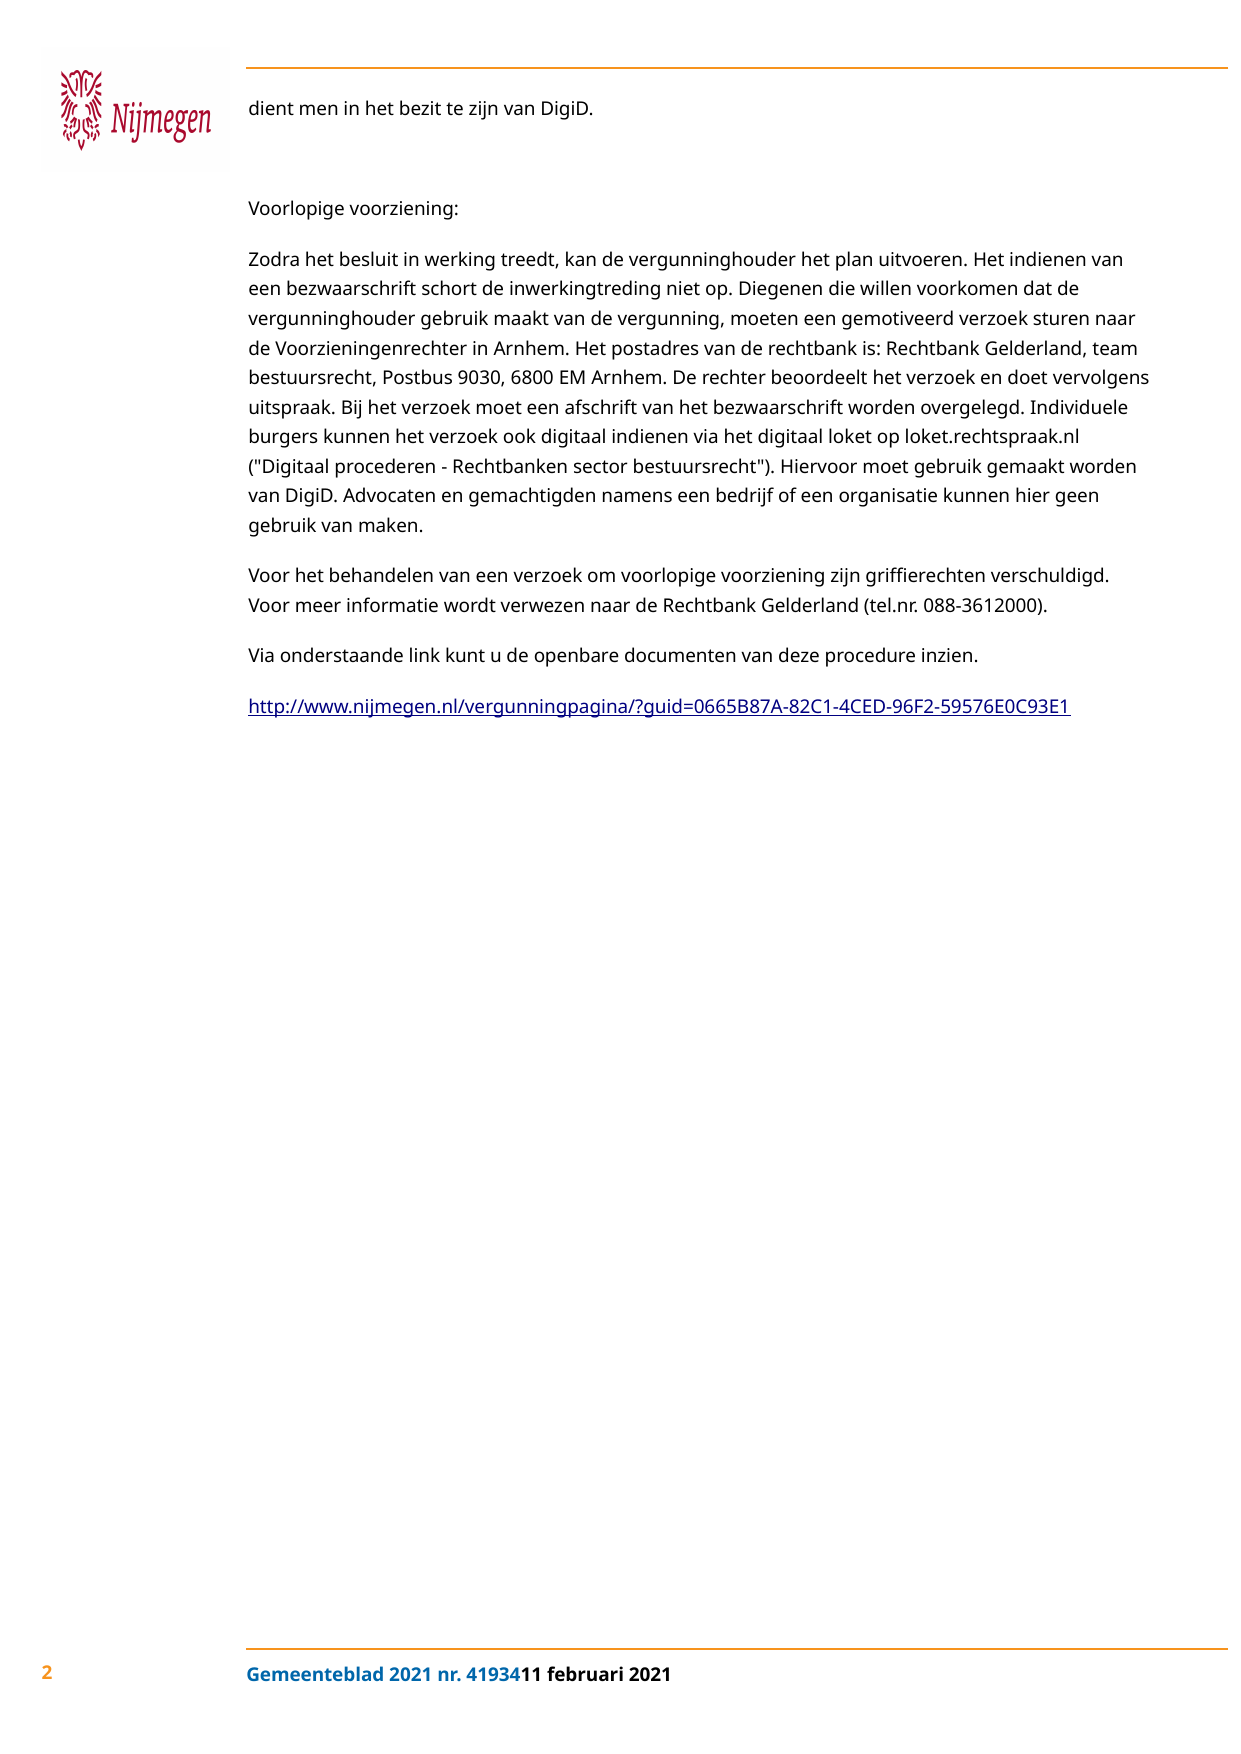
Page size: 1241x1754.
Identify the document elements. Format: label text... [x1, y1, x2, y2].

text dient men in het bezit te zijn van DigiD. [248, 95, 1152, 121]
text Voorlopige voorziening: [248, 196, 1152, 221]
text Zodra het besluit in werking treedt, kan de vergunninghouder het plan uitvoeren. Het indienen van een bezwaarschrift schort de inwerkingtreding niet op. Diegenen die willen voorkomen dat de vergunninghouder gebruik maakt van de vergunning, moeten een gemotiveerd verzoek sturen naar de Voorzieningenrechter in Arnhem. Het postadres van de rechtbank is: Rechtbank Gelderland, team bestuursrecht, Postbus 9030, 6800 EM Arnhem. De rechter beoordeelt het verzoek en doet vervolgens uitspraak. Bij het verzoek moet een afschrift van het bezwaarschrift worden overgelegd. Individuele burgers kunnen het verzoek ook digitaal indienen via het digitaal loket op loket.rechtspraak.nl ("Digitaal procederen - Rechtbanken sector bestuursrecht"). Hiervoor moet gebruik gemaakt worden van DigiD. Advocaten en gemachtigden namens een bedrijf of een organisatie kunnen hier geen gebruik van maken. [248, 246, 1152, 538]
text Voor het behandelen van een verzoek om voorlopige voorziening zijn griffierechten verschuldigd. Voor meer informatie wordt verwezen naar de Rechtbank Gelderland (tel.nr. 088-3612000). [248, 563, 1152, 618]
picture [41, 47, 231, 172]
text http://www.nijmegen.nl/vergunningpagina/?guid=0665B87A-82C1-4CED-96F2-59576E0C93E1 [248, 693, 1152, 719]
text Via onderstaande link kunt u de openbare documenten van deze procedure inzien. [248, 643, 1152, 668]
